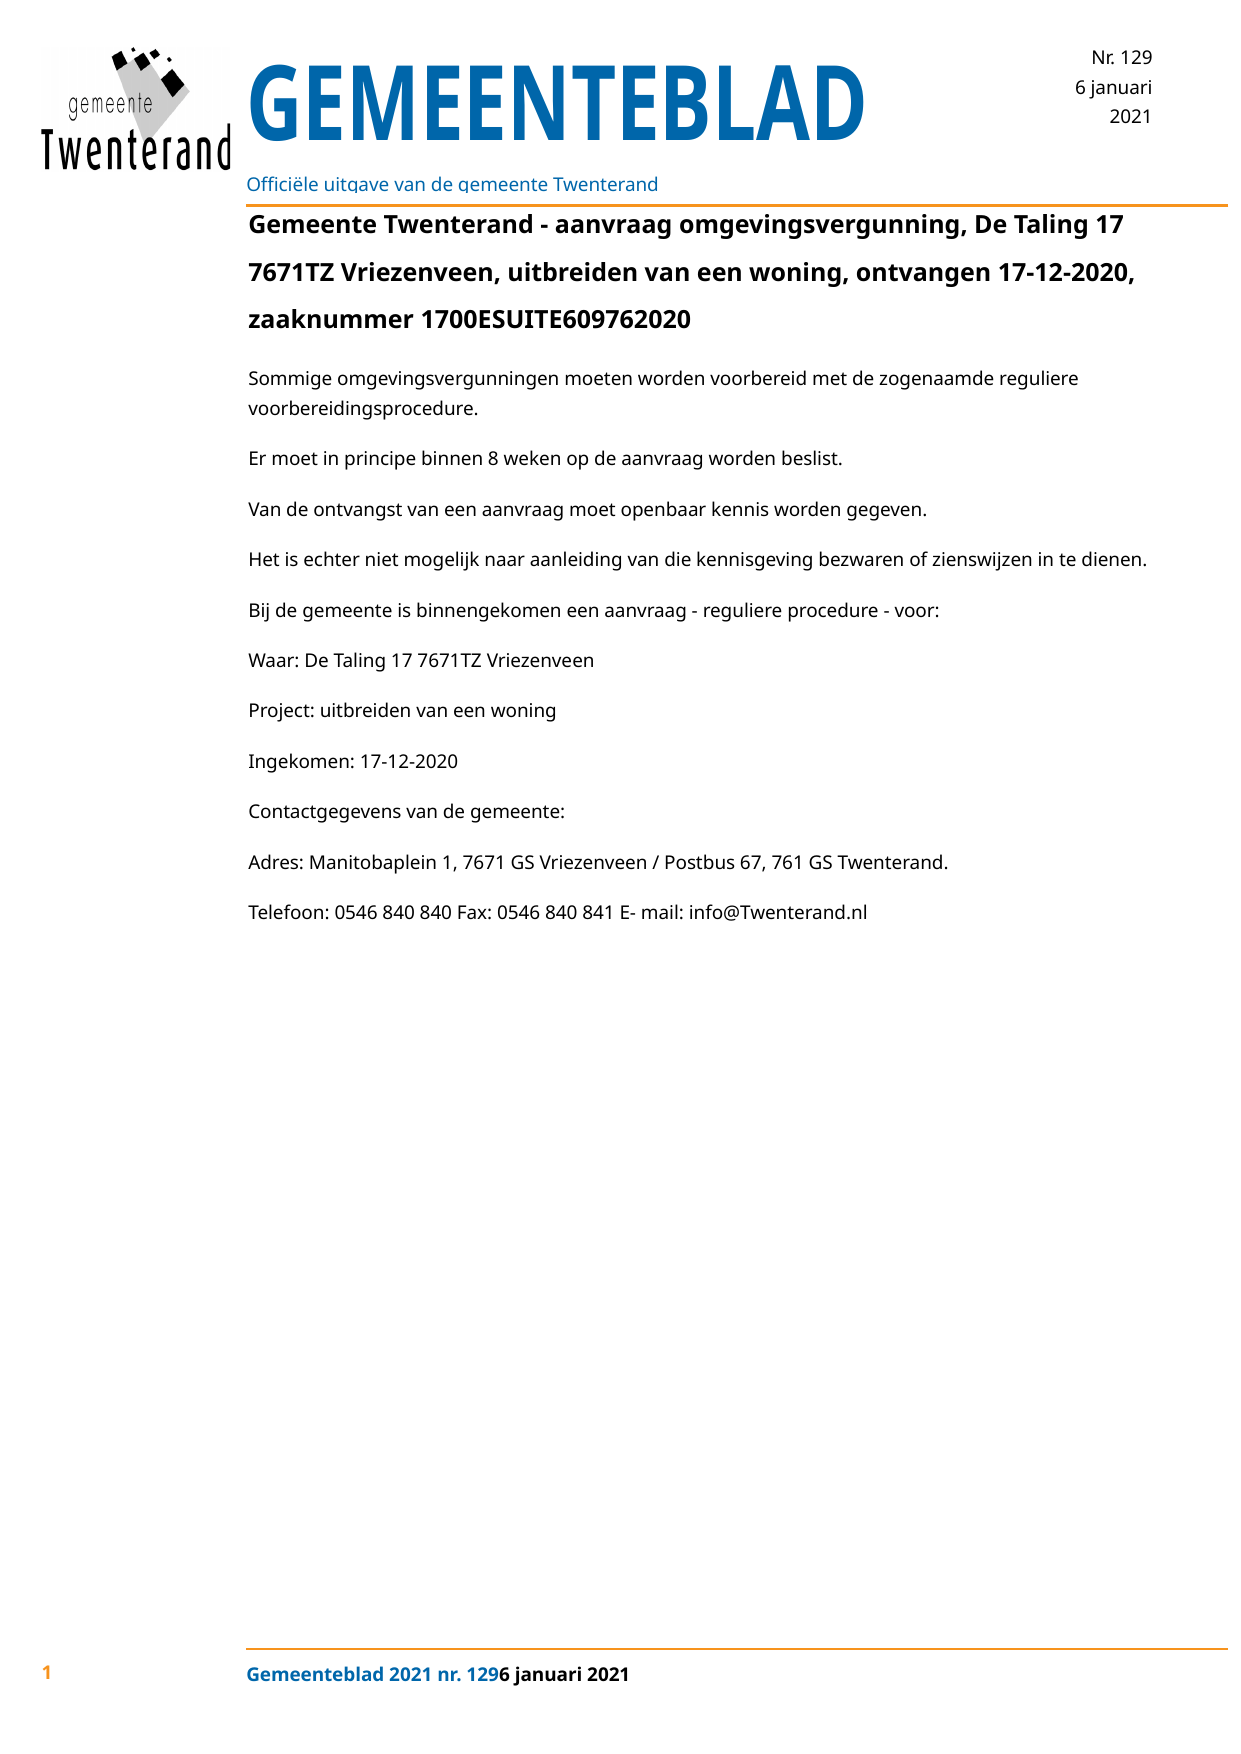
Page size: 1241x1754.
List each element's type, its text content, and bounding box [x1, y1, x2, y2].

text Ingekomen: 17-12-2020 [248, 748, 1152, 774]
text Project: uitbreiden van een woning [248, 698, 1152, 723]
text Waar: De Taling 17 7671TZ Vriezenveen [248, 647, 1152, 673]
text Van de ontvangst van een aanvraag moet openbaar kennis worden gegeven. [248, 496, 1152, 522]
text Sommige omgevingsvergunningen moeten worden voorbereid met de zogenaamde reguliere voorbereidingsprocedure. [248, 366, 1152, 421]
text Contactgegevens van de gemeente: [248, 798, 1152, 824]
text Adres: Manitobaplein 1, 7671 GS Vriezenveen / Postbus 67, 761 GS Twenterand. [248, 849, 1152, 874]
text Er moet in principe binnen 8 weken op de aanvraag worden beslist. [248, 446, 1152, 471]
text Het is echter niet mogelijk naar aanleiding van die kennisgeving bezwaren of zienswijzen in te dienen. [248, 546, 1152, 572]
text Bij de gemeente is binnengekomen een aanvraag - reguliere procedure - voor: [248, 597, 1152, 622]
text Telefoon: 0546 840 840 Fax: 0546 840 841 E- mail: info@Twenterand.nl [248, 899, 1152, 925]
text Gemeente Twenterand - aanvraag omgevingsvergunning, De Taling 17 7671TZ Vriezenveen, uitbreiden van een woning, ontvangen 17-12-2020, zaaknummer 1700ESUITE609762020 [248, 207, 1152, 336]
picture [41, 47, 231, 172]
